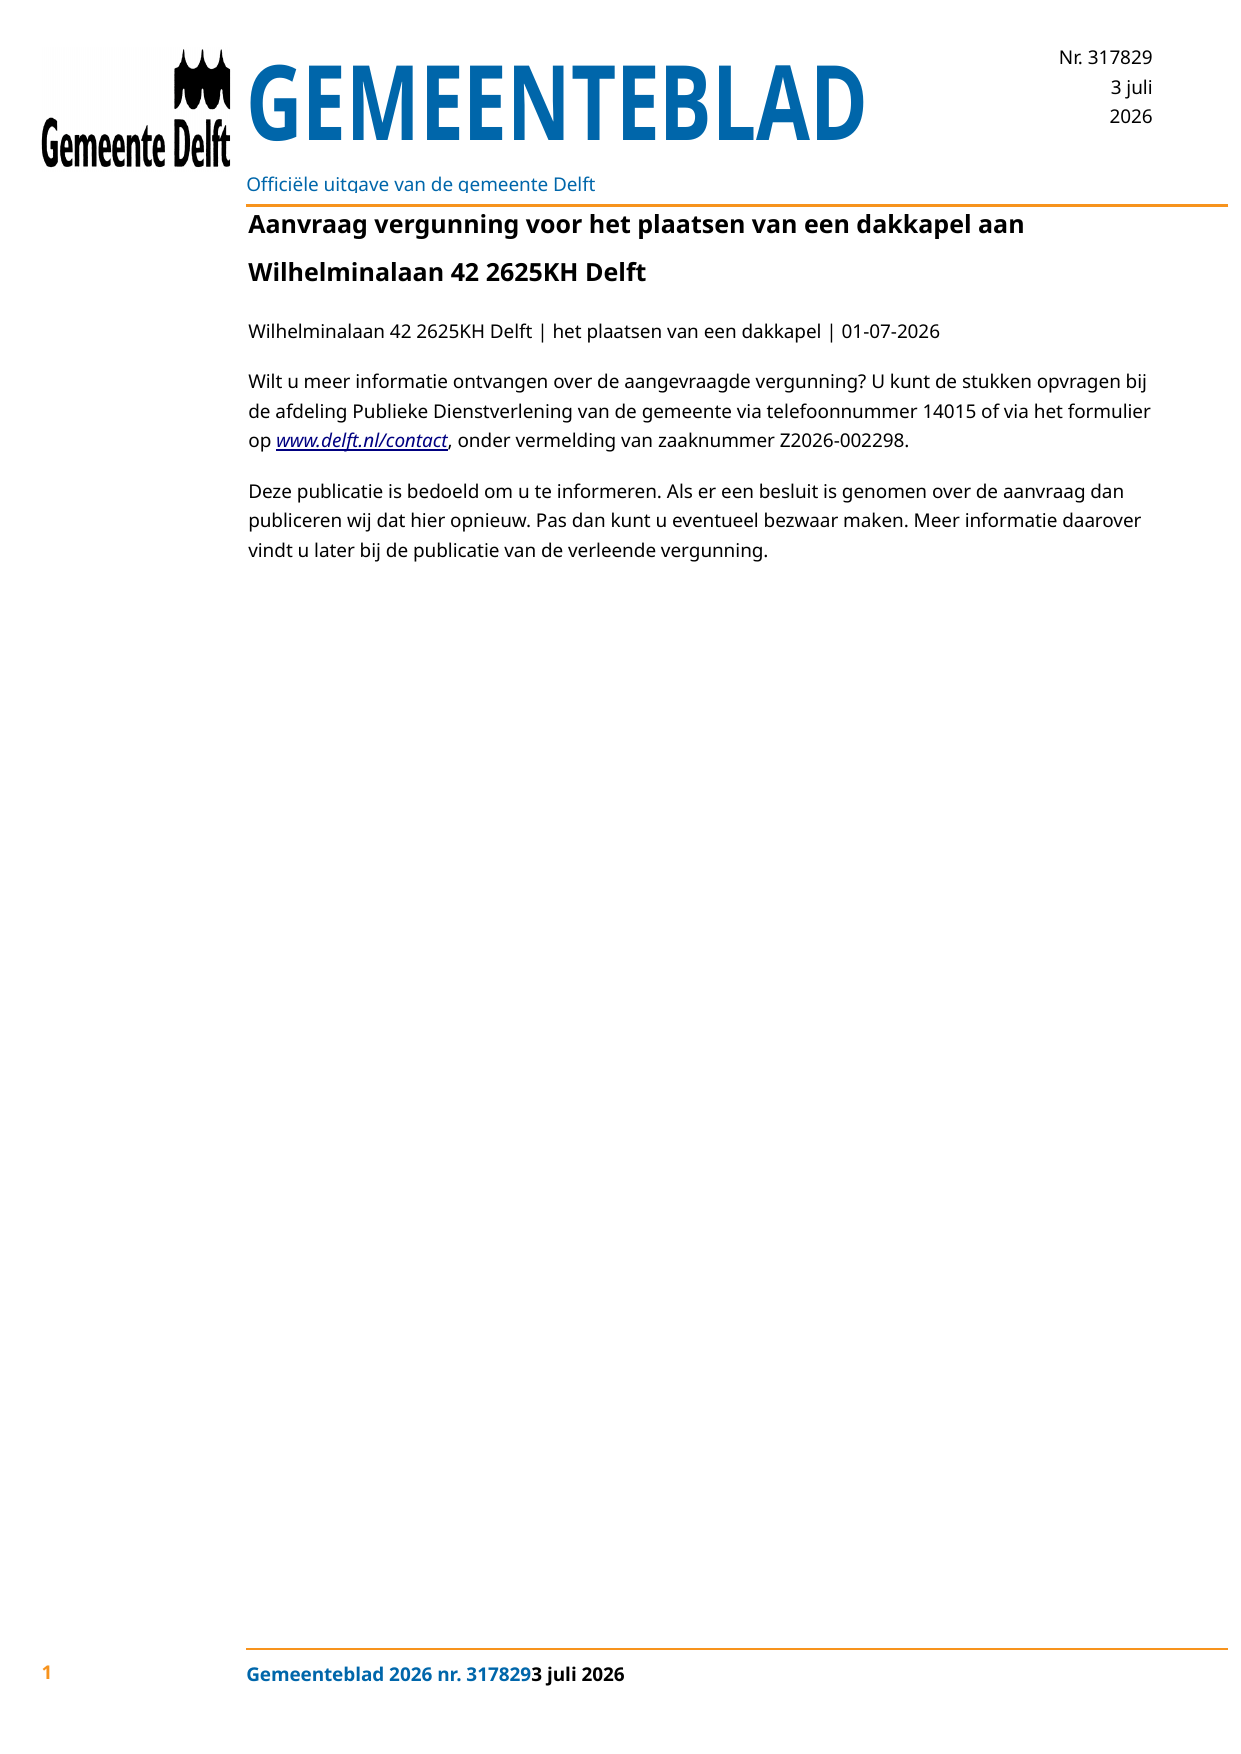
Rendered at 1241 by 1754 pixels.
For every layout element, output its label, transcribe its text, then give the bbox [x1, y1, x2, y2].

picture [41, 47, 231, 172]
text Wilt u meer informatie ontvangen over de aangevraagde vergunning? U kunt de stukken opvragen bij de afdeling Publieke Dienstverlening van de gemeente via telefoonnummer 14015 of via het formulier op www.delft.nl/contact, onder vermelding van zaaknummer Z2026-002298. [248, 368, 1152, 453]
text Deze publicatie is bedoeld om u te informeren. Als er een besluit is genomen over de aanvraag dan publiceren wij dat hier opnieuw. Pas dan kunt u eventueel bezwaar maken. Meer informatie daarover vindt u later bij de publicatie van de verleende vergunning. [248, 478, 1152, 563]
text Wilhelminalaan 42 2625KH Delft | het plaatsen van een dakkapel | 01-07-2026 [248, 318, 1152, 344]
text Aanvraag vergunning voor het plaatsen van een dakkapel aan Wilhelminalaan 42 2625KH Delft [248, 207, 1152, 288]
